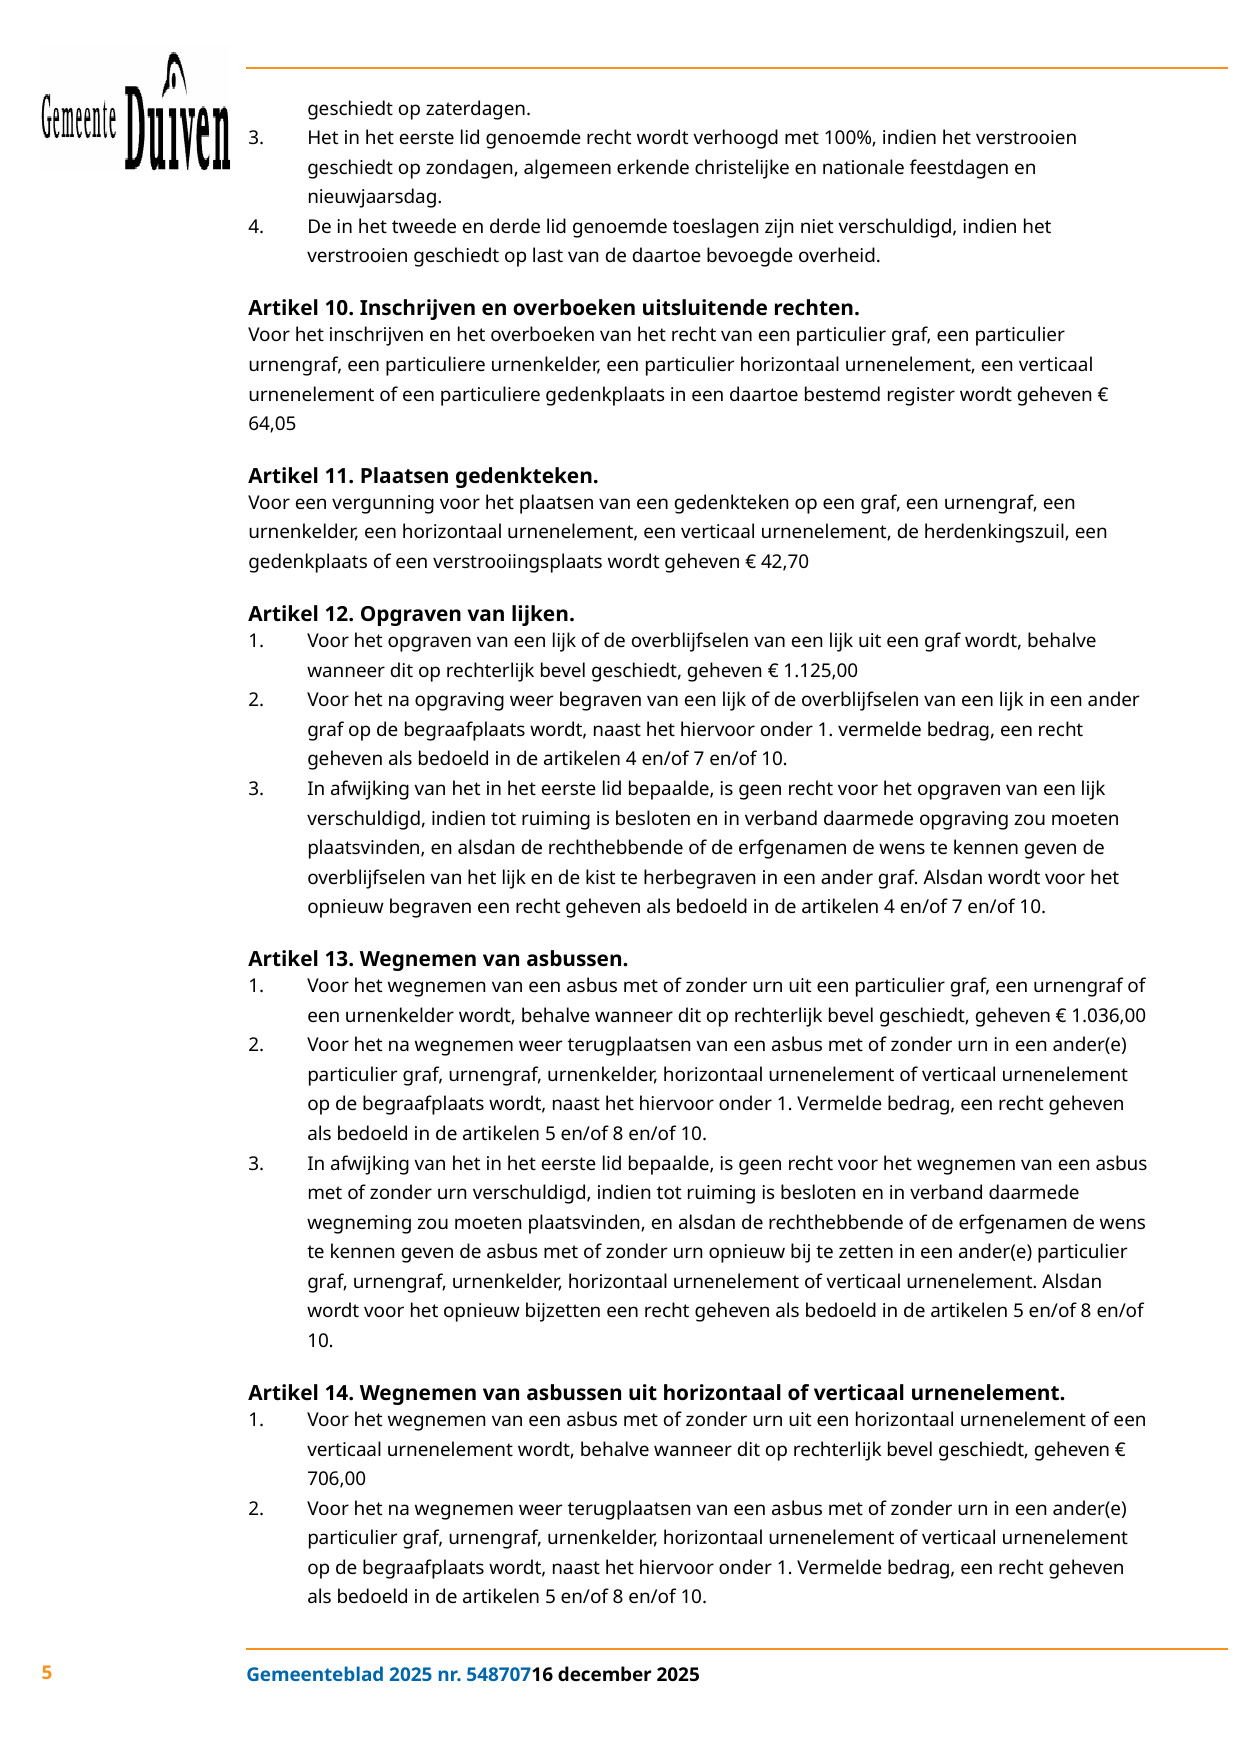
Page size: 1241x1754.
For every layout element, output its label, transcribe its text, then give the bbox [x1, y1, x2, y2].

list Voor het na opgraving weer begraven van een lijk of de overblijfselen van een lijk in een ander graf op de begraafplaats wordt, naast het hiervoor onder 1. vermelde bedrag, een recht geheven als bedoeld in de artikelen 4 en/of 7 en/of 10. [248, 686, 1152, 771]
list geschiedt op zaterdagen. [248, 95, 1152, 121]
text Artikel 11. Plaatsen gedenkteken. [248, 461, 1152, 489]
list De in het tweede en derde lid genoemde toeslagen zijn niet verschuldigd, indien het verstrooien geschiedt op last van de daartoe bevoegde overheid. [248, 213, 1152, 268]
list Voor het na wegnemen weer terugplaatsen van een asbus met of zonder urn in een ander(e) particulier graf, urnengraf, urnenkelder, horizontaal urnenelement of verticaal urnenelement op de begraafplaats wordt, naast het hiervoor onder 1. Vermelde bedrag, een recht geheven als bedoeld in de artikelen 5 en/of 8 en/of 10. [248, 1495, 1152, 1609]
text Voor het inschrijven en het overboeken van het recht van een particulier graf, een particulier urnengraf, een particuliere urnenkelder, een particulier horizontaal urnenelement, een verticaal urnenelement of een particuliere gedenkplaats in een daartoe bestemd register wordt geheven € 64,05 [248, 322, 1152, 436]
list In afwijking van het in het eerste lid bepaalde, is geen recht voor het opgraven van een lijk verschuldigd, indien tot ruiming is besloten en in verband daarmede opgraving zou moeten plaatsvinden, en alsdan de rechthebbende of de erfgenamen de wens te kennen geven de overblijfselen van het lijk en de kist te herbegraven in een ander graf. Alsdan wordt voor het opnieuw begraven een recht geheven als bedoeld in de artikelen 4 en/of 7 en/of 10. [248, 775, 1152, 919]
text Artikel 14. Wegnemen van asbussen uit horizontaal of verticaal urnenelement. [248, 1378, 1152, 1406]
text Artikel 13. Wegnemen van asbussen. [248, 944, 1152, 972]
list Voor het wegnemen van een asbus met of zonder urn uit een horizontaal urnenelement of een verticaal urnenelement wordt, behalve wanneer dit op rechterlijk bevel geschiedt, geheven € 706,00 [248, 1406, 1152, 1491]
text Artikel 12. Opgraven van lijken. [248, 599, 1152, 627]
list Voor het wegnemen van een asbus met of zonder urn uit een particulier graf, een urnengraf of een urnenkelder wordt, behalve wanneer dit op rechterlijk bevel geschiedt, geheven € 1.036,00 [248, 972, 1152, 1028]
list In afwijking van het in het eerste lid bepaalde, is geen recht voor het wegnemen van een asbus met of zonder urn verschuldigd, indien tot ruiming is besloten en in verband daarmede wegneming zou moeten plaatsvinden, en alsdan de rechthebbende of de erfgenamen de wens te kennen geven de asbus met of zonder urn opnieuw bij te zetten in een ander(e) particulier graf, urnengraf, urnenkelder, horizontaal urnenelement of verticaal urnenelement. Alsdan wordt voor het opnieuw bijzetten een recht geheven als bedoeld in de artikelen 5 en/of 8 en/of 10. [248, 1150, 1152, 1353]
list Voor het na wegnemen weer terugplaatsen van een asbus met of zonder urn in een ander(e) particulier graf, urnengraf, urnenkelder, horizontaal urnenelement of verticaal urnenelement op de begraafplaats wordt, naast het hiervoor onder 1. Vermelde bedrag, een recht geheven als bedoeld in de artikelen 5 en/of 8 en/of 10. [248, 1031, 1152, 1146]
text Voor een vergunning voor het plaatsen van een gedenkteken op een graf, een urnengraf, een urnenkelder, een horizontaal urnenelement, een verticaal urnenelement, de herdenkingszuil, een gedenkplaats of een verstrooiingsplaats wordt geheven € 42,70 [248, 489, 1152, 574]
list Het in het eerste lid genoemde recht wordt verhoogd met 100%, indien het verstrooien geschiedt op zondagen, algemeen erkende christelijke en nationale feestdagen en nieuwjaarsdag. [248, 124, 1152, 209]
list Voor het opgraven van een lijk of de overblijfselen van een lijk uit een graf wordt, behalve wanneer dit op rechterlijk bevel geschiedt, geheven € 1.125,00 [248, 627, 1152, 682]
text Artikel 10. Inschrijven en overboeken uitsluitende rechten. [248, 293, 1152, 322]
picture [41, 47, 231, 172]
